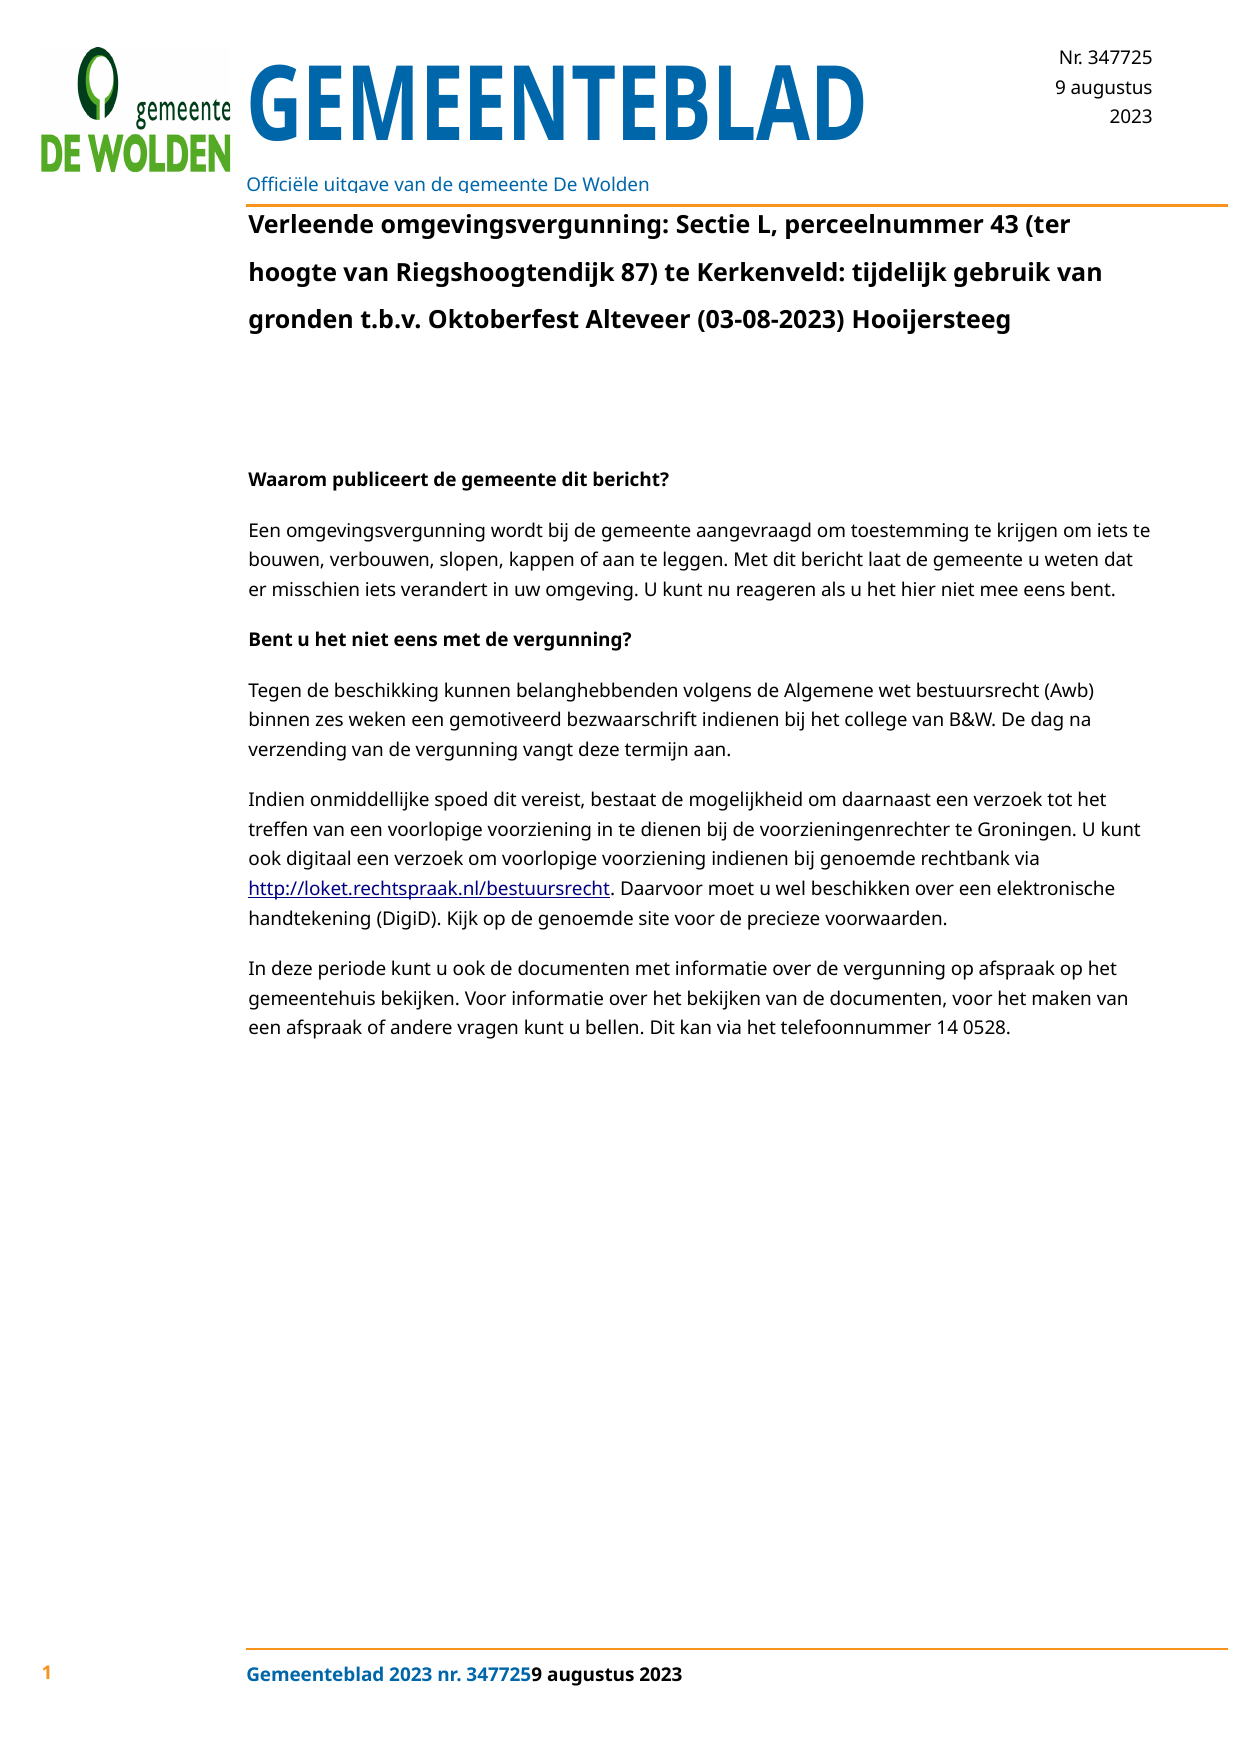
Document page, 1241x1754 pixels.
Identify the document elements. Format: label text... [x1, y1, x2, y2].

text Een omgevingsvergunning wordt bij de gemeente aangevraagd om toestemming te krijgen om iets te bouwen, verbouwen, slopen, kappen of aan te leggen. Met dit bericht laat de gemeente u weten dat er misschien iets verandert in uw omgeving. U kunt nu reageren als u het hier niet mee eens bent. [248, 517, 1152, 602]
text Verleende omgevingsvergunning: Sectie L, perceelnummer 43 (ter hoogte van Riegshoogtendijk 87) te Kerkenveld: tijdelijk gebruik van gronden t.b.v. Oktoberfest Alteveer (03-08-2023) Hooijersteeg [248, 207, 1152, 336]
text Indien onmiddellijke spoed dit vereist, bestaat de mogelijkheid om daarnaast een verzoek tot het treffen van een voorlopige voorziening in te dienen bij de voorzieningenrechter te Groningen. U kunt ook digitaal een verzoek om voorlopige voorziening indienen bij genoemde rechtbank via http://loket.rechtspraak.nl/bestuursrecht. Daarvoor moet u wel beschikken over een elektronische handtekening (DigiD). Kijk op de genoemde site voor de precieze voorwaarden. [248, 786, 1152, 930]
picture [41, 47, 231, 172]
text Waarom publiceert de gemeente dit bericht? [248, 466, 1152, 492]
text Bent u het niet eens met de vergunning? [248, 626, 1152, 652]
text Tegen de beschikking kunnen belanghebbenden volgens de Algemene wet bestuursrecht (Awb) binnen zes weken een gemotiveerd bezwaarschrift indienen bij het college van B&W. De dag na verzending van de vergunning vangt deze termijn aan. [248, 677, 1152, 762]
text In deze periode kunt u ook de documenten met informatie over de vergunning op afspraak op het gemeentehuis bekijken. Voor informatie over het bekijken van de documenten, voor het maken van een afspraak of andere vragen kunt u bellen. Dit kan via het telefoonnummer 14 0528. [248, 955, 1152, 1040]
